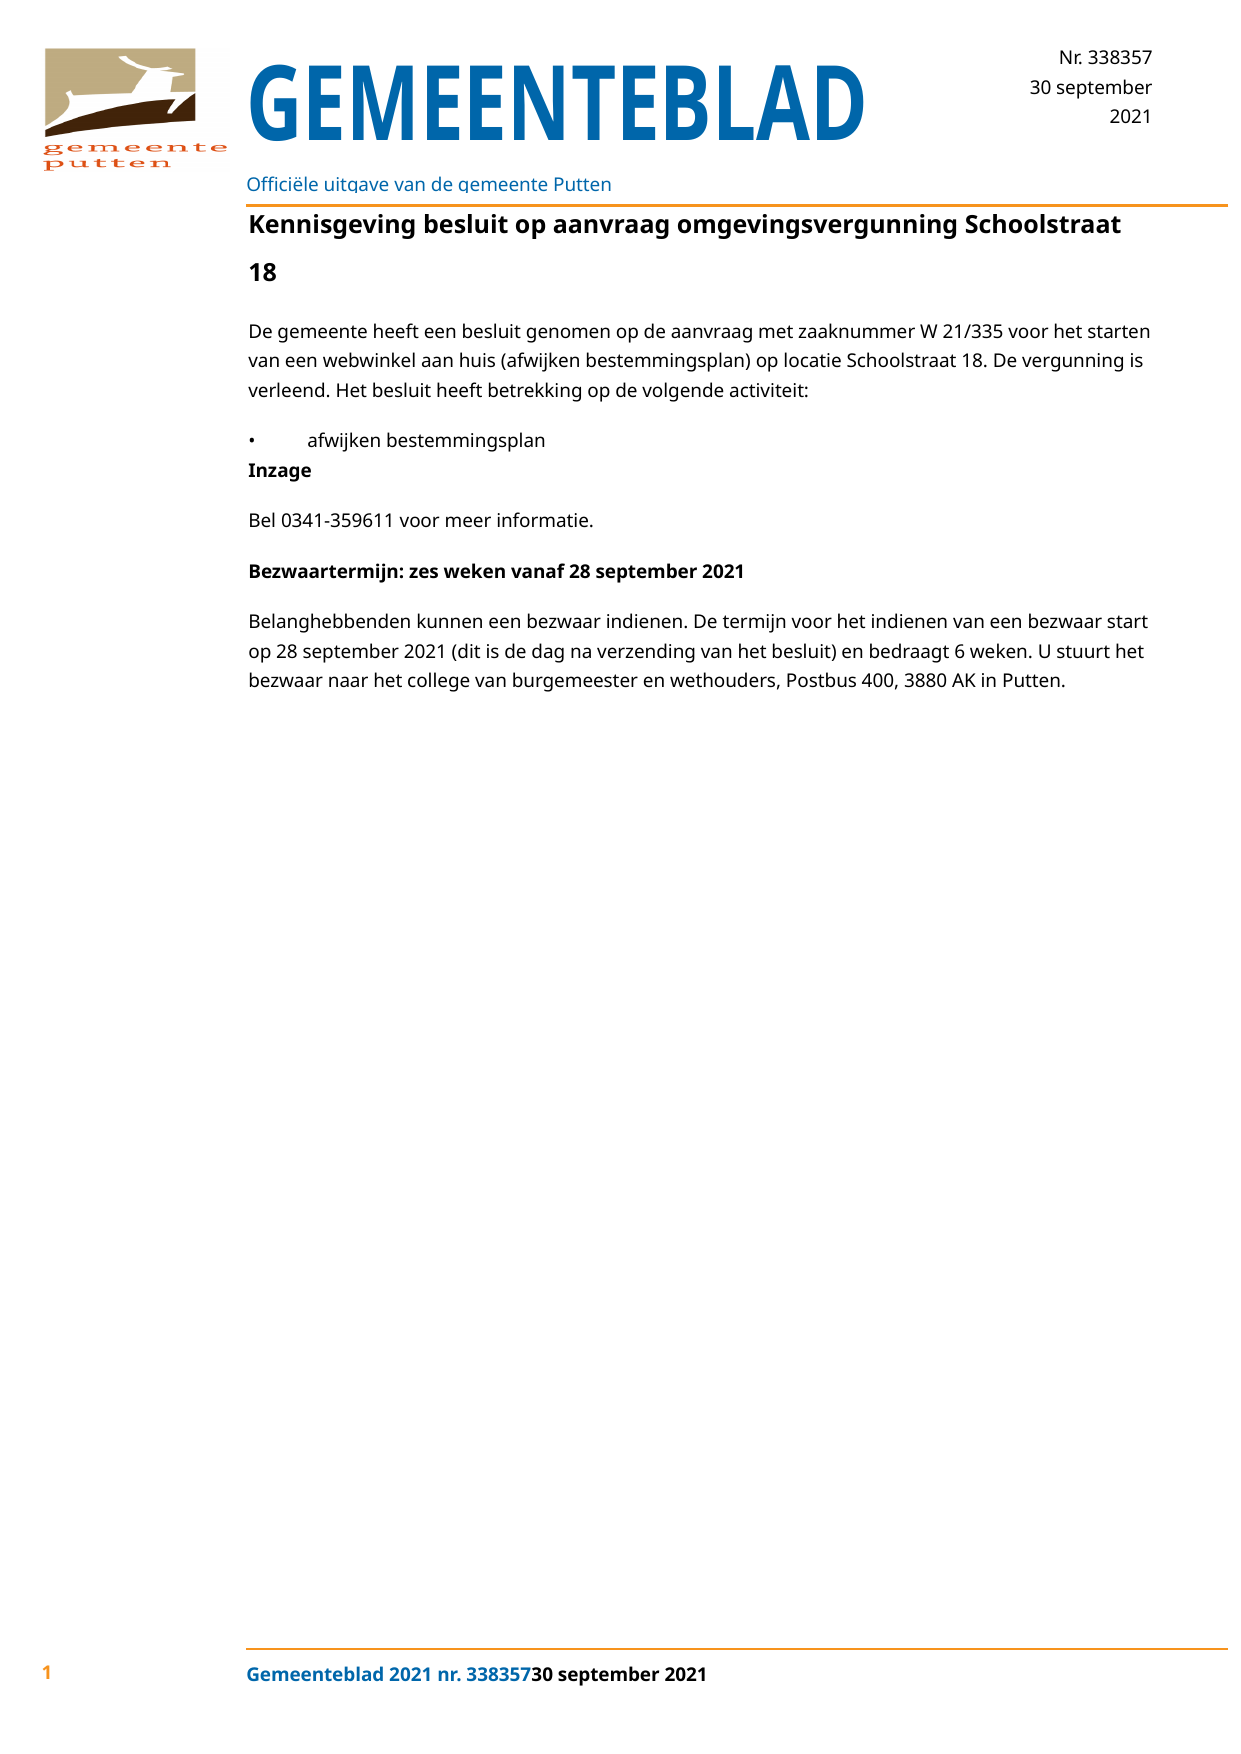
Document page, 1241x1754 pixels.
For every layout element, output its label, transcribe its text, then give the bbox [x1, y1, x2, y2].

text Bel 0341-359611 voor meer informatie. [248, 507, 1152, 533]
text Bezwaartermijn: zes weken vanaf 28 september 2021 [248, 558, 1152, 584]
text Belanghebbenden kunnen een bezwaar indienen. De termijn voor het indienen van een bezwaar start op 28 september 2021 (dit is de dag na verzending van het besluit) en bedraagt 6 weken. U stuurt het bezwaar naar het college van burgemeester en wethouders, Postbus 400, 3880 AK in Putten. [248, 608, 1152, 693]
text De gemeente heeft een besluit genomen op de aanvraag met zaaknummer W 21/335 voor het starten van een webwinkel aan huis (afwijken bestemmingsplan) op locatie Schoolstraat 18. De vergunning is verleend. Het besluit heeft betrekking op de volgende activiteit: [248, 318, 1152, 403]
text Inzage [248, 457, 1152, 483]
picture [41, 47, 231, 172]
text Kennisgeving besluit op aanvraag omgevingsvergunning Schoolstraat 18 [248, 207, 1152, 288]
list afwijken bestemmingsplan [248, 427, 1152, 453]
